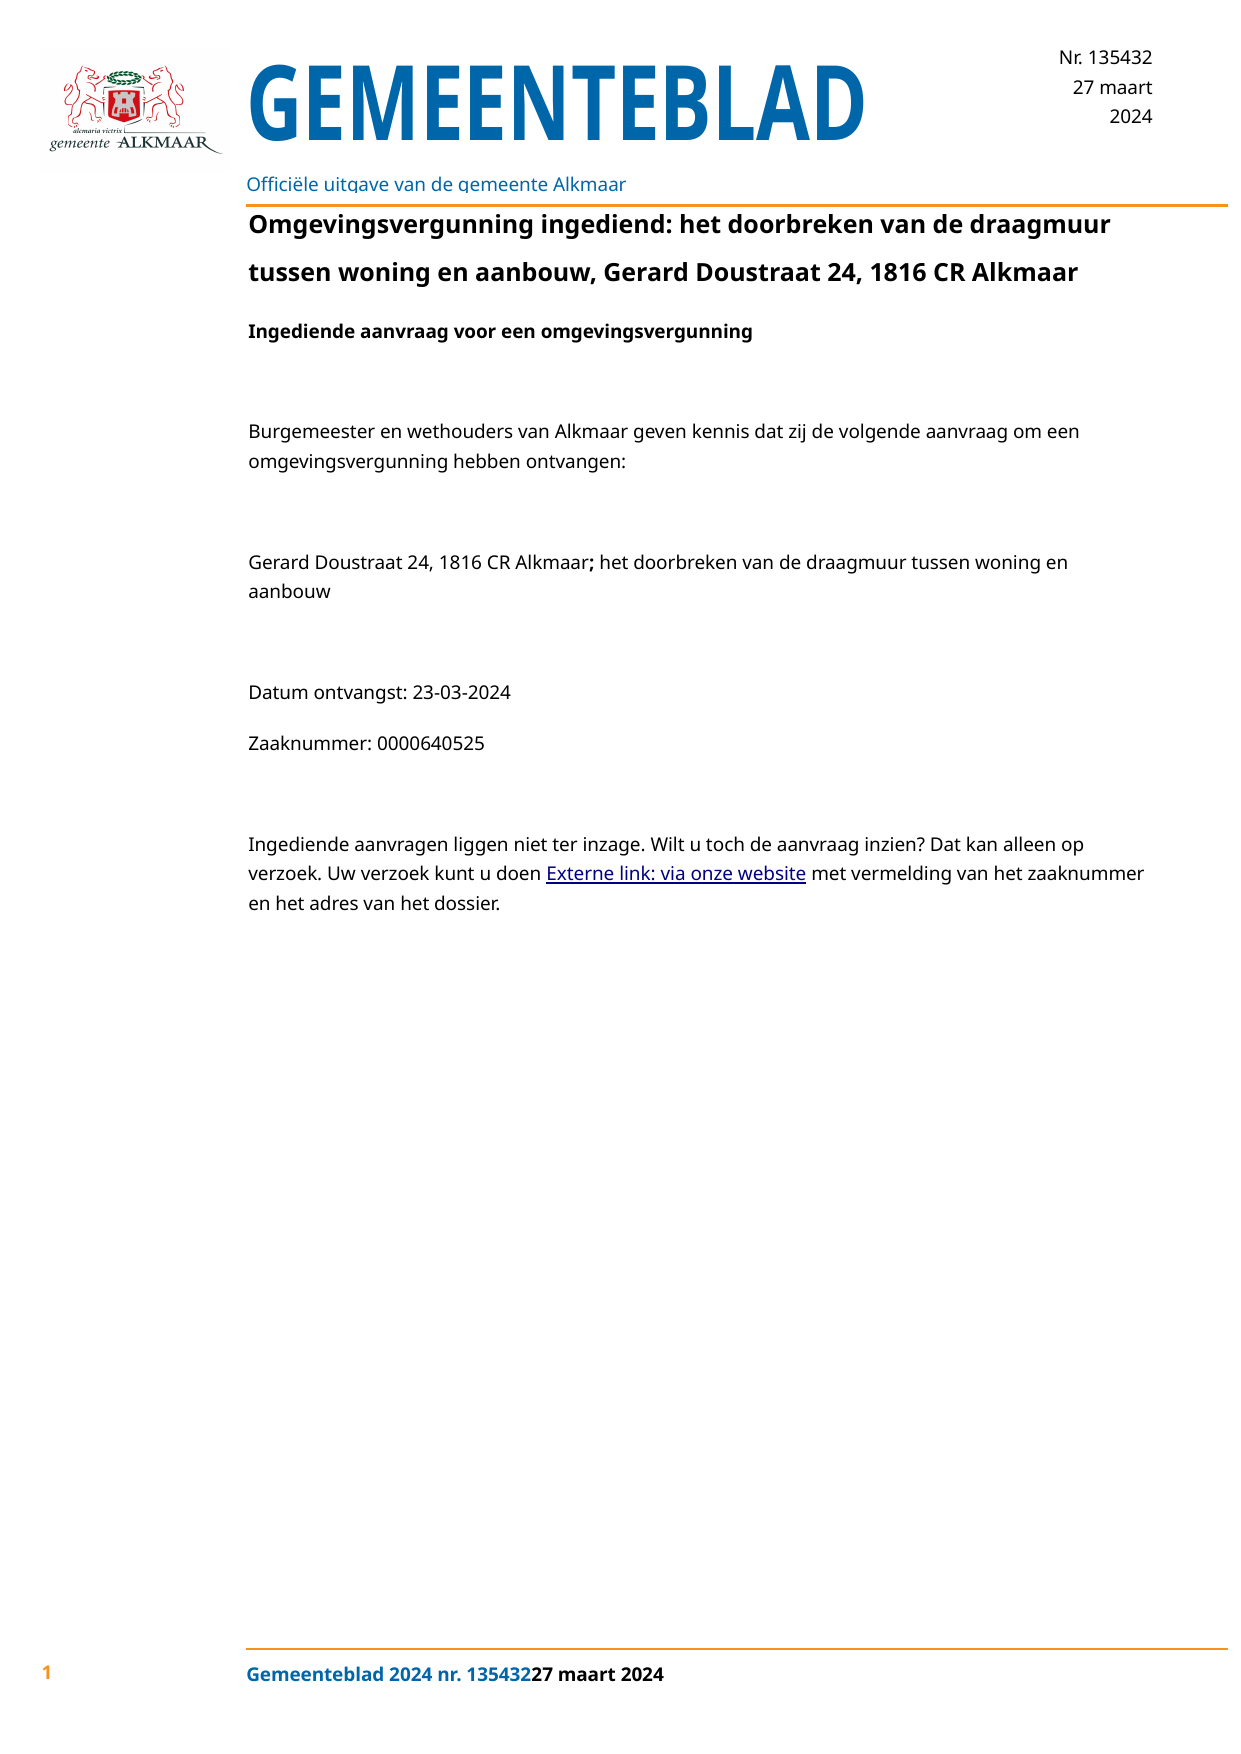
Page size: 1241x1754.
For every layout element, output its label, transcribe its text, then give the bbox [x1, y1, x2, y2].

text Datum ontvangst: 23-03-2024 [248, 679, 1152, 705]
text Burgemeester en wethouders van Alkmaar geven kennis dat zij de volgende aanvraag om een omgevingsvergunning hebben ontvangen: [248, 419, 1152, 474]
text Omgevingsvergunning ingediend: het doorbreken van de draagmuur tussen woning en aanbouw, Gerard Doustraat 24, 1816 CR Alkmaar [248, 207, 1152, 288]
text Ingediende aanvraag voor een omgevingsvergunning [248, 318, 1152, 344]
text Ingediende aanvragen liggen niet ter inzage. Wilt u toch de aanvraag inzien? Dat kan alleen op verzoek. Uw verzoek kunt u doen Externe link: via onze website met vermelding van het zaaknummer en het adres van het dossier. [248, 831, 1152, 916]
text Zaaknummer: 0000640525 [248, 730, 1152, 756]
text Gerard Doustraat 24, 1816 CR Alkmaar; het doorbreken van de draagmuur tussen woning en aanbouw [248, 549, 1152, 604]
picture [41, 47, 231, 172]
